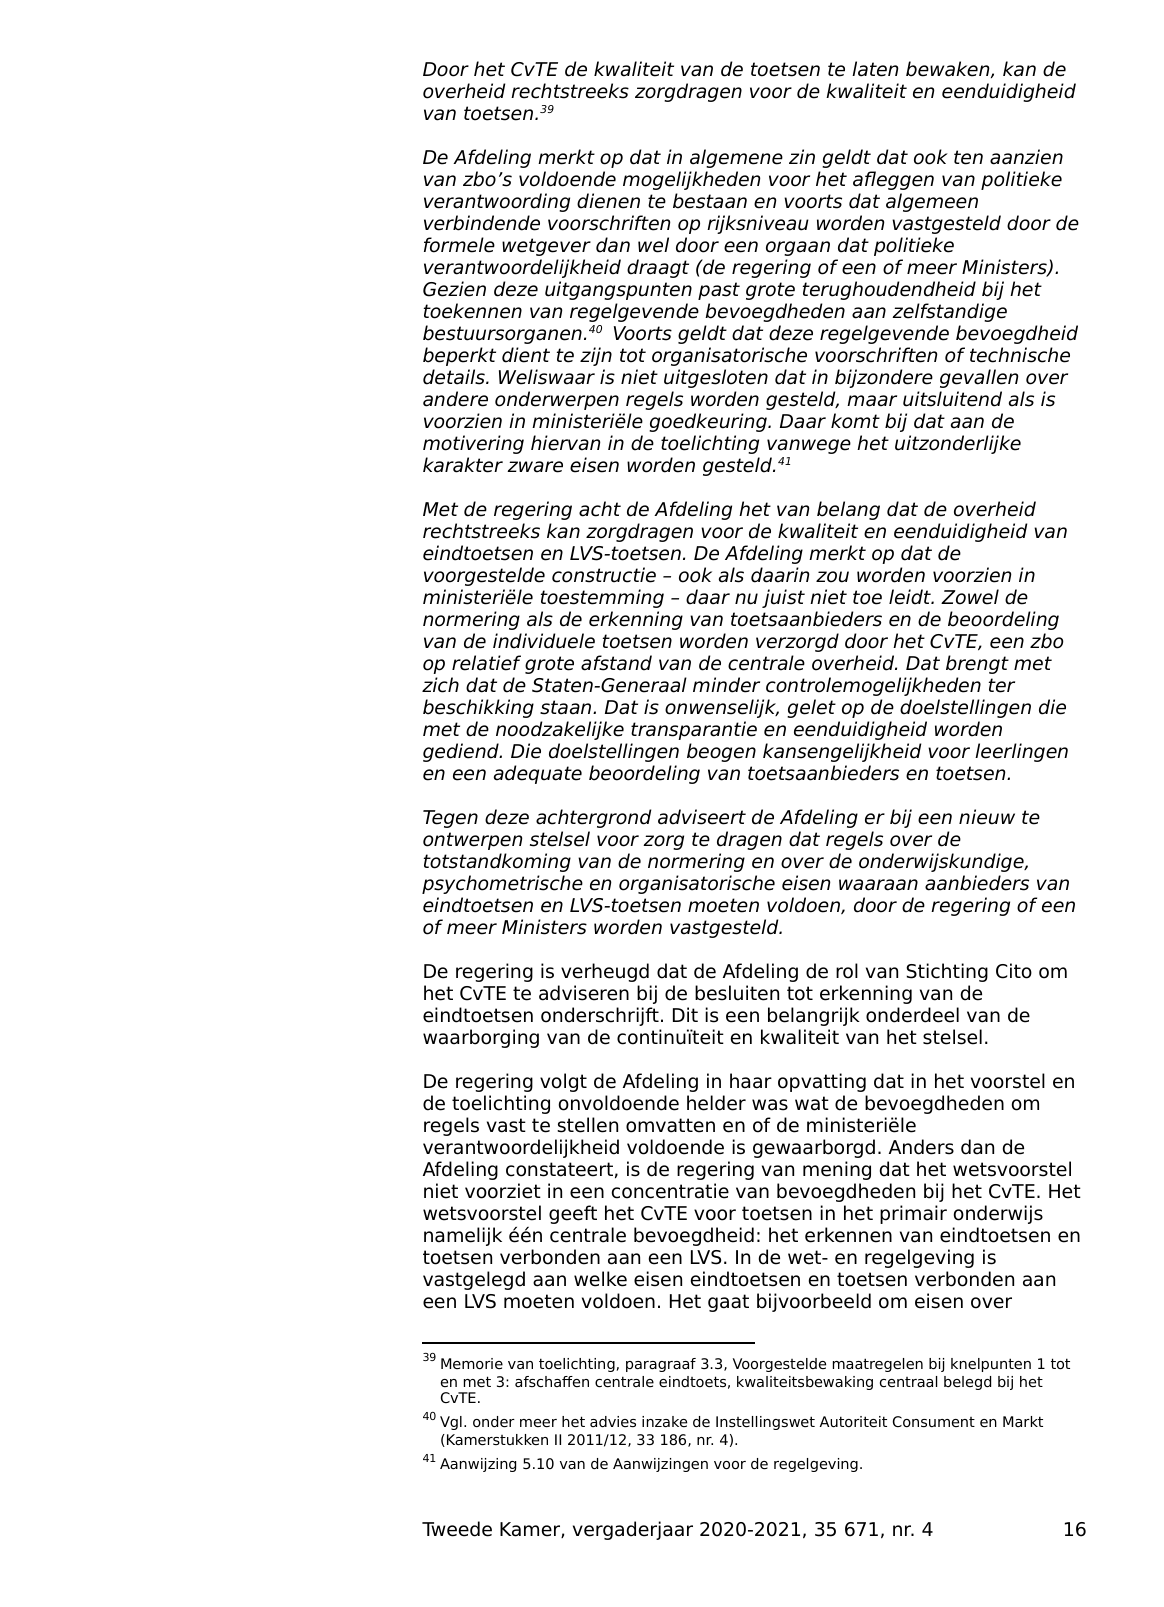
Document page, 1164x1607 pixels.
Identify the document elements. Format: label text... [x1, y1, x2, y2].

text Met de regering acht de Afdeling het van belang dat de overheid rechtstreeks kan zorgdragen voor de kwaliteit en eenduidigheid van eindtoetsen en LVS-toetsen. De Afdeling merkt op dat de voorgestelde constructie – ook als daarin zou worden voorzien in ministeriële toestemming – daar nu juist niet toe leidt. Zowel de normering als de erkenning van toetsaanbieders en de beoordeling van de individuele toetsen worden verzorgd door het CvTE, een zbo op relatief grote afstand van de centrale overheid. Dat brengt met zich dat de Staten-Generaal minder controlemogelijkheden ter beschikking staan. Dat is onwenselijk, gelet op de doelstellingen die met de noodzakelijke transparantie en eenduidigheid worden gediend. Die doelstellingen beogen kansengelijkheid voor leerlingen en een adequate beoordeling van toetsaanbieders en toetsen. [422, 499, 1087, 785]
text Memorie van toelichting, paragraaf 3.3, Voorgestelde maatregelen bij knelpunten 1 tot en met 3: afschaffen centrale eindtoets, kwaliteitsbewaking centraal belegd bij het CvTE. [422, 1352, 1087, 1407]
text Door het CvTE de kwaliteit van de toetsen te laten bewaken, kan de overheid rechtstreeks zorgdragen voor de kwaliteit en eenduidigheid van toetsen. [422, 59, 1087, 125]
text De regering volgt de Afdeling in haar opvatting dat in het voorstel en de toelichting onvoldoende helder was wat de bevoegdheden om regels vast te stellen omvatten en of de ministeriële verantwoordelijkheid voldoende is gewaarborgd. Anders dan de Afdeling constateert, is de regering van mening dat het wetsvoorstel niet voorziet in een concentratie van bevoegdheden bij het CvTE. Het wetsvoorstel geeft het CvTE voor toetsen in het primair onderwijs namelijk één centrale bevoegdheid: het erkennen van eindtoetsen en toetsen verbonden aan een LVS. In de wet- en regelgeving is vastgelegd aan welke eisen eindtoetsen en toetsen verbonden aan een LVS moeten voldoen. Het gaat bijvoorbeeld om eisen over [422, 1071, 1087, 1313]
text Aanwijzing 5.10 van de Aanwijzingen voor de regelgeving. [422, 1452, 1087, 1474]
text De regering is verheugd dat de Afdeling de rol van Stichting Cito om het CvTE te adviseren bij de besluiten tot erkenning van de eindtoetsen onderschrijft. Dit is een belangrijk onderdeel van de waarborging van de continuïteit en kwaliteit van het stelsel. [422, 961, 1087, 1049]
text De Afdeling merkt op dat in algemene zin geldt dat ook ten aanzien van zbo’s voldoende mogelijkheden voor het afleggen van politieke verantwoording dienen te bestaan en voorts dat algemeen verbindende voorschriften op rijksniveau worden vastgesteld door de formele wetgever dan wel door een orgaan dat politieke verantwoordelijkheid draagt (de regering of een of meer Ministers). Gezien deze uitgangspunten past grote terughoudendheid bij het toekennen van regelgevende bevoegdheden aan zelfstandige bestuursorganen. Voorts geldt dat deze regelgevende bevoegdheid beperkt dient te zijn tot organisatorische voorschriften of technische details. Weliswaar is niet uitgesloten dat in bijzondere gevallen over andere onderwerpen regels worden gesteld, maar uitsluitend als is voorzien in ministeriële goedkeuring. Daar komt bij dat aan de motivering hiervan in de toelichting vanwege het uitzonderlijke karakter zware eisen worden gesteld. [422, 147, 1087, 477]
text Vgl. onder meer het advies inzake de Instellingswet Autoriteit Consument en Markt (Kamerstukken II 2011/12, 33 186, nr. 4). [422, 1410, 1087, 1449]
text Tegen deze achtergrond adviseert de Afdeling er bij een nieuw te ontwerpen stelsel voor zorg te dragen dat regels over de totstandkoming van de normering en over de onderwijskundige, psychometrische en organisatorische eisen waaraan aanbieders van eindtoetsen en LVS-toetsen moeten voldoen, door de regering of een of meer Ministers worden vastgesteld. [422, 807, 1087, 939]
